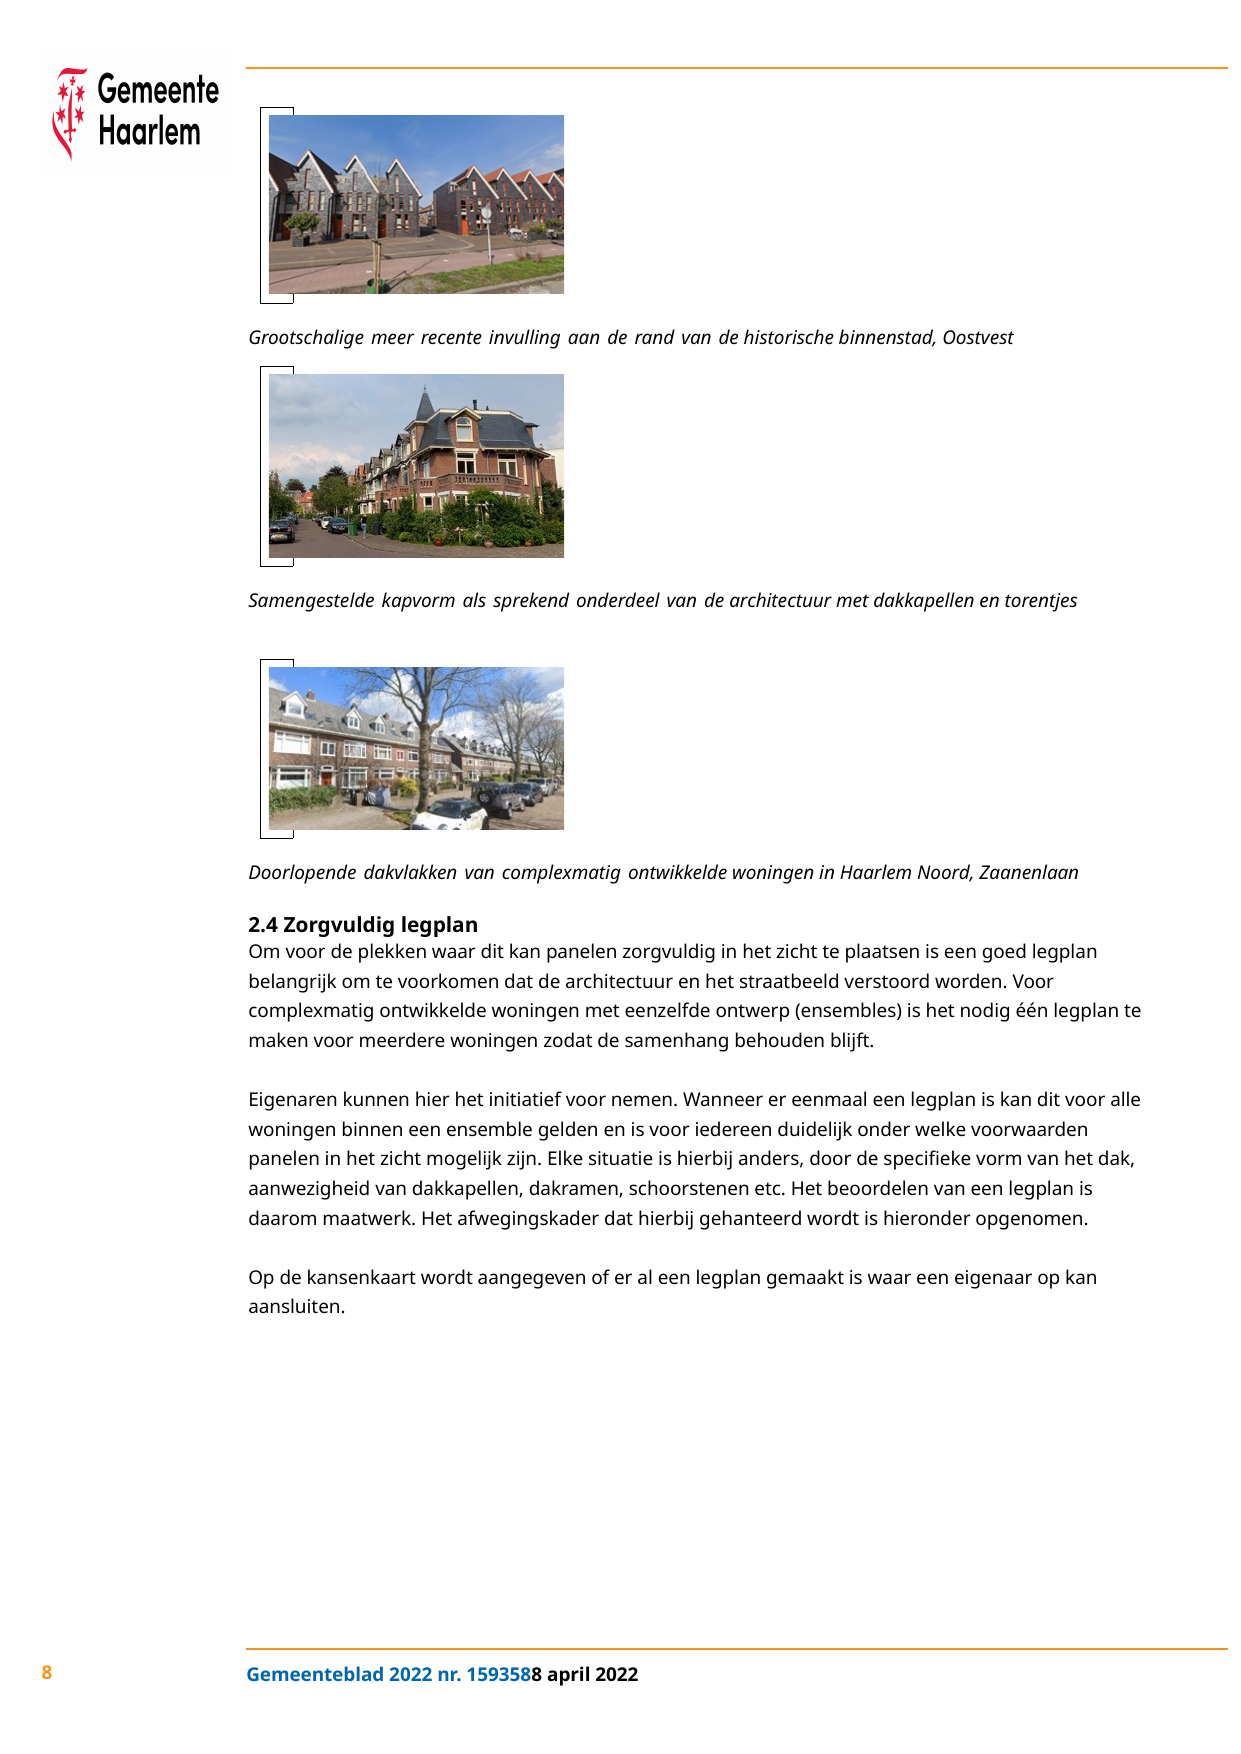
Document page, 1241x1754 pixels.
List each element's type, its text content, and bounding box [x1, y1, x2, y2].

picture [268, 115, 565, 294]
text Samengestelde kapvorm als sprekend onderdeel van de architectuur met dakkapellen en torentjes [248, 587, 1152, 613]
picture [41, 47, 231, 172]
text Grootschalige meer recente invulling aan de rand van de historische binnenstad, Oostvest [248, 324, 1152, 350]
text Eigenaren kunnen hier het initiatief voor nemen. Wanneer er eenmaal een legplan is kan dit voor alle woningen binnen een ensemble gelden en is voor iedereen duidelijk onder welke voorwaarden panelen in het zicht mogelijk zijn. Elke situatie is hierbij anders, door de specifieke vorm van het dak, aanwezigheid van dakkapellen, dakramen, schoorstenen etc. Het beoordelen van een legplan is daarom maatwerk. Het afwegingskader dat hierbij gehanteerd wordt is hieronder opgenomen. [248, 1086, 1152, 1230]
text Doorlopende dakvlakken van complexmatig ontwikkelde woningen in Haarlem Noord, Zaanenlaan [248, 859, 1152, 885]
text Op de kansenkaart wordt aangegeven of er al een legplan gemaakt is waar een eigenaar op kan aansluiten. [248, 1264, 1152, 1319]
picture [268, 667, 565, 830]
text Om voor de plekken waar dit kan panelen zorgvuldig in het zicht te plaatsen is een goed legplan belangrijk om te voorkomen dat de architectuur en het straatbeeld verstoord worden. Voor complexmatig ontwikkelde woningen met eenzelfde ontwerp (ensembles) is het nodig één legplan te maken voor meerdere woningen zodat de samenhang behouden blijft. [248, 938, 1152, 1053]
text 2.4 Zorgvuldig legplan [248, 910, 1152, 938]
picture [268, 374, 565, 558]
